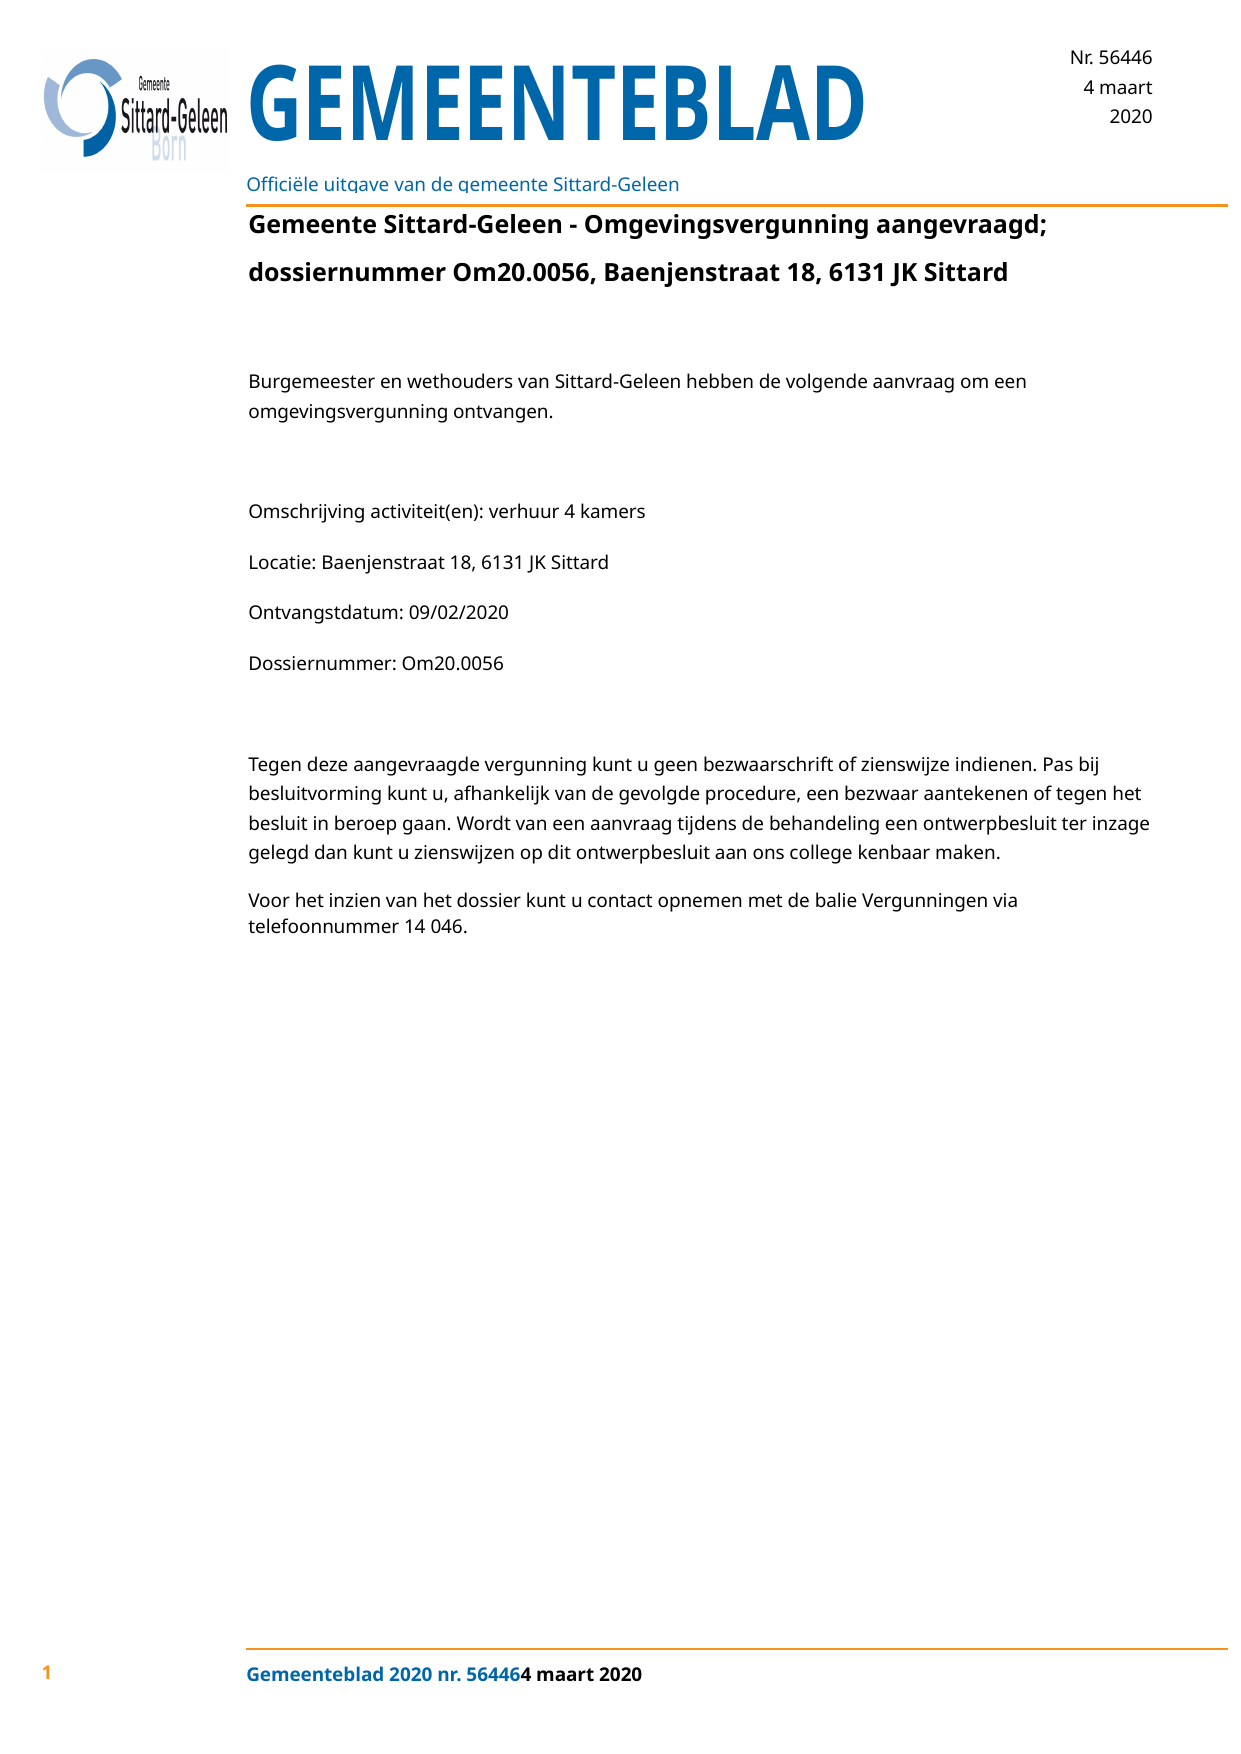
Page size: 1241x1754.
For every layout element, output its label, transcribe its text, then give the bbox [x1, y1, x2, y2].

text Voor het inzien van het dossier kunt u contact opnemen met de balie Vergunningen via telefoonnummer 14 046. [248, 887, 1152, 939]
text Dossiernummer: Om20.0056 [248, 650, 1152, 676]
text Gemeente Sittard-Geleen - Omgevingsvergunning aangevraagd; dossiernummer Om20.0056, Baenjenstraat 18, 6131 JK Sittard [248, 207, 1152, 288]
text Burgemeester en wethouders van Sittard-Geleen hebben de volgende aanvraag om een omgevingsvergunning ontvangen. [248, 368, 1152, 424]
text Omschrijving activiteit(en): verhuur 4 kamers [248, 499, 1152, 524]
text Ontvangstdatum: 09/02/2020 [248, 599, 1152, 625]
picture [41, 47, 231, 172]
text Locatie: Baenjenstraat 18, 6131 JK Sittard [248, 549, 1152, 575]
text Tegen deze aangevraagde vergunning kunt u geen bezwaarschrift of zienswijze indienen. Pas bij besluitvorming kunt u, afhankelijk van de gevolgde procedure, een bezwaar aantekenen of tegen het besluit in beroep gaan. Wordt van een aanvraag tijdens de behandeling een ontwerpbesluit ter inzage gelegd dan kunt u zienswijzen op dit ontwerpbesluit aan ons college kenbaar maken. [248, 751, 1152, 865]
